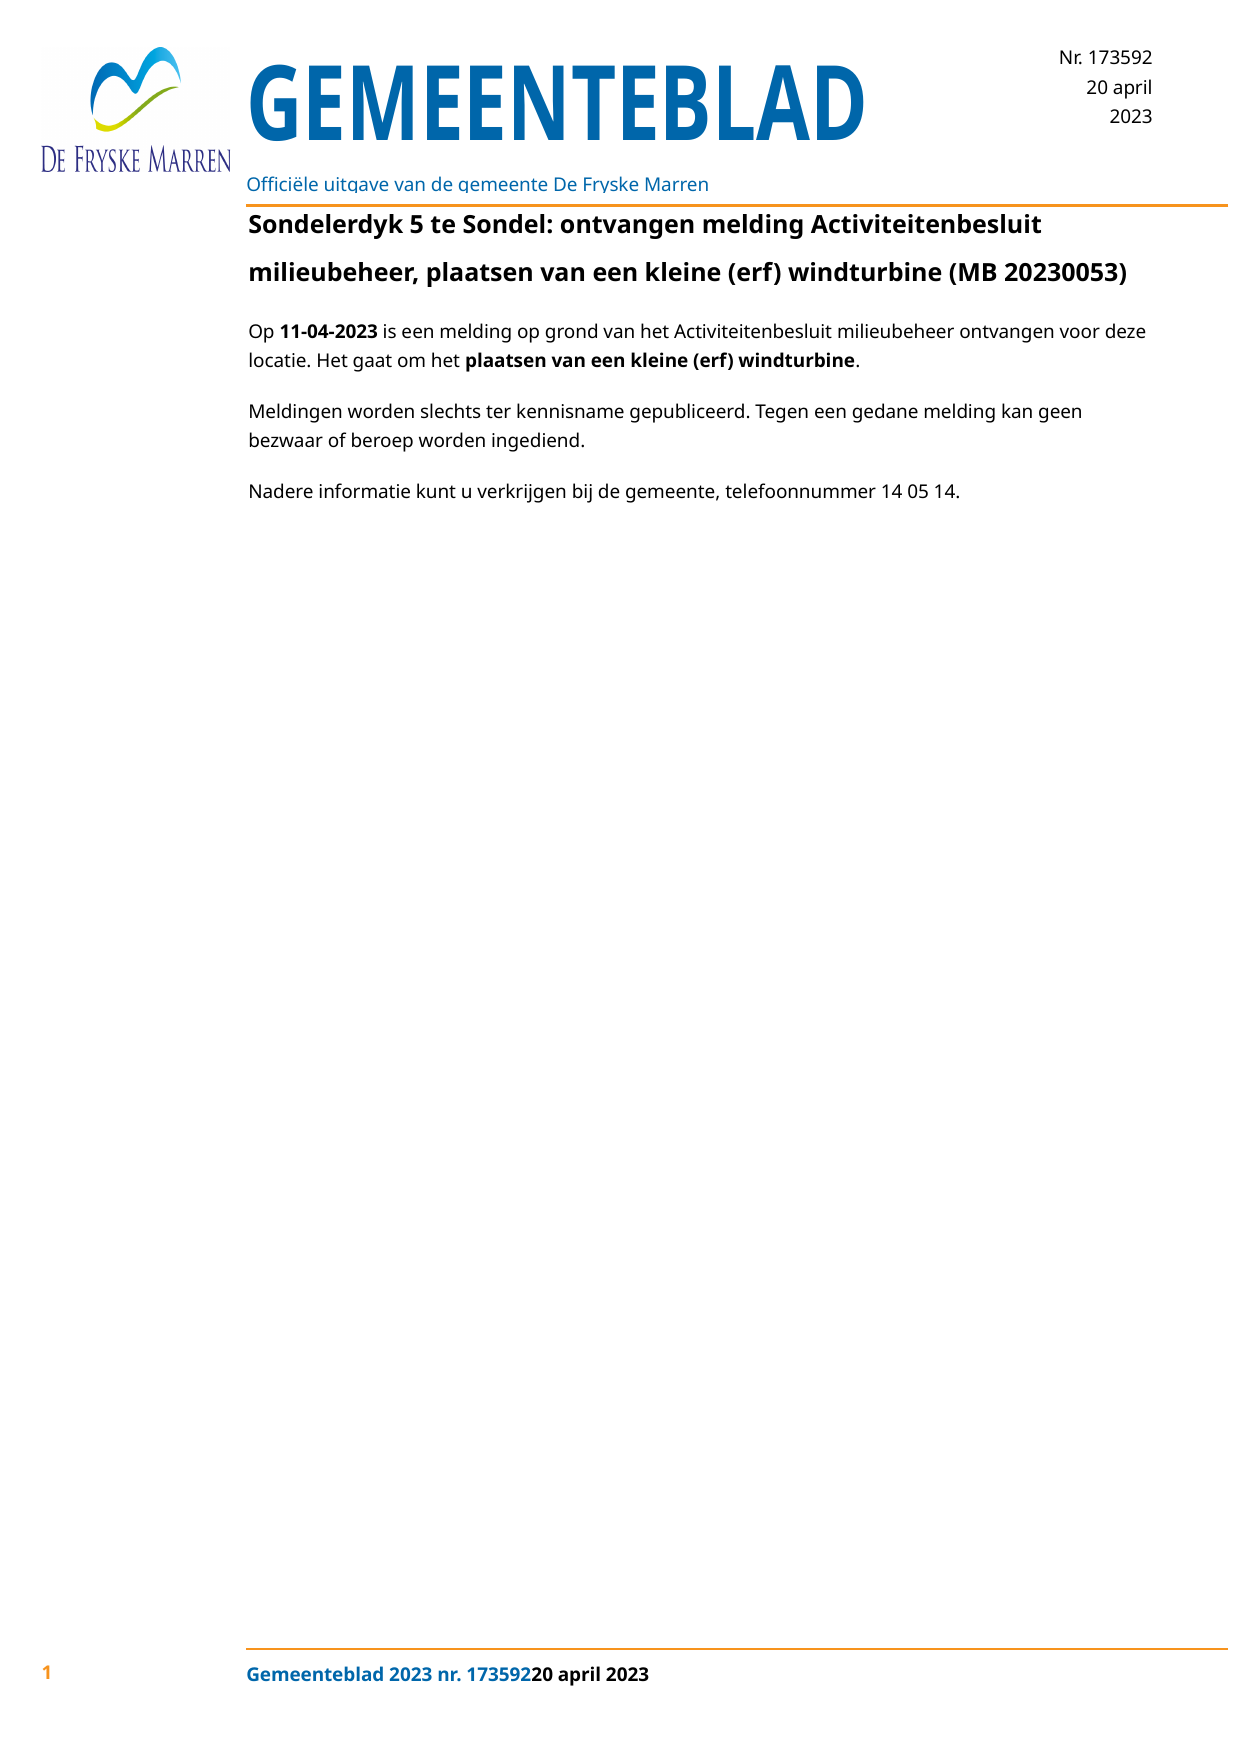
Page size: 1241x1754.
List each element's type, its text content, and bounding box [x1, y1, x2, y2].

picture [41, 47, 231, 172]
text Nadere informatie kunt u verkrijgen bij de gemeente, telefoonnummer 14 05 14. [248, 478, 1152, 504]
text Sondelerdyk 5 te Sondel: ontvangen melding Activiteitenbesluit milieubeheer, plaatsen van een kleine (erf) windturbine (MB 20230053) [248, 207, 1152, 288]
text Op 11-04-2023 is een melding op grond van het Activiteitenbesluit milieubeheer ontvangen voor deze locatie. Het gaat om het plaatsen van een kleine (erf) windturbine. [248, 318, 1152, 373]
text Meldingen worden slechts ter kennisname gepubliceerd. Tegen een gedane melding kan geen bezwaar of beroep worden ingediend. [248, 398, 1152, 453]
